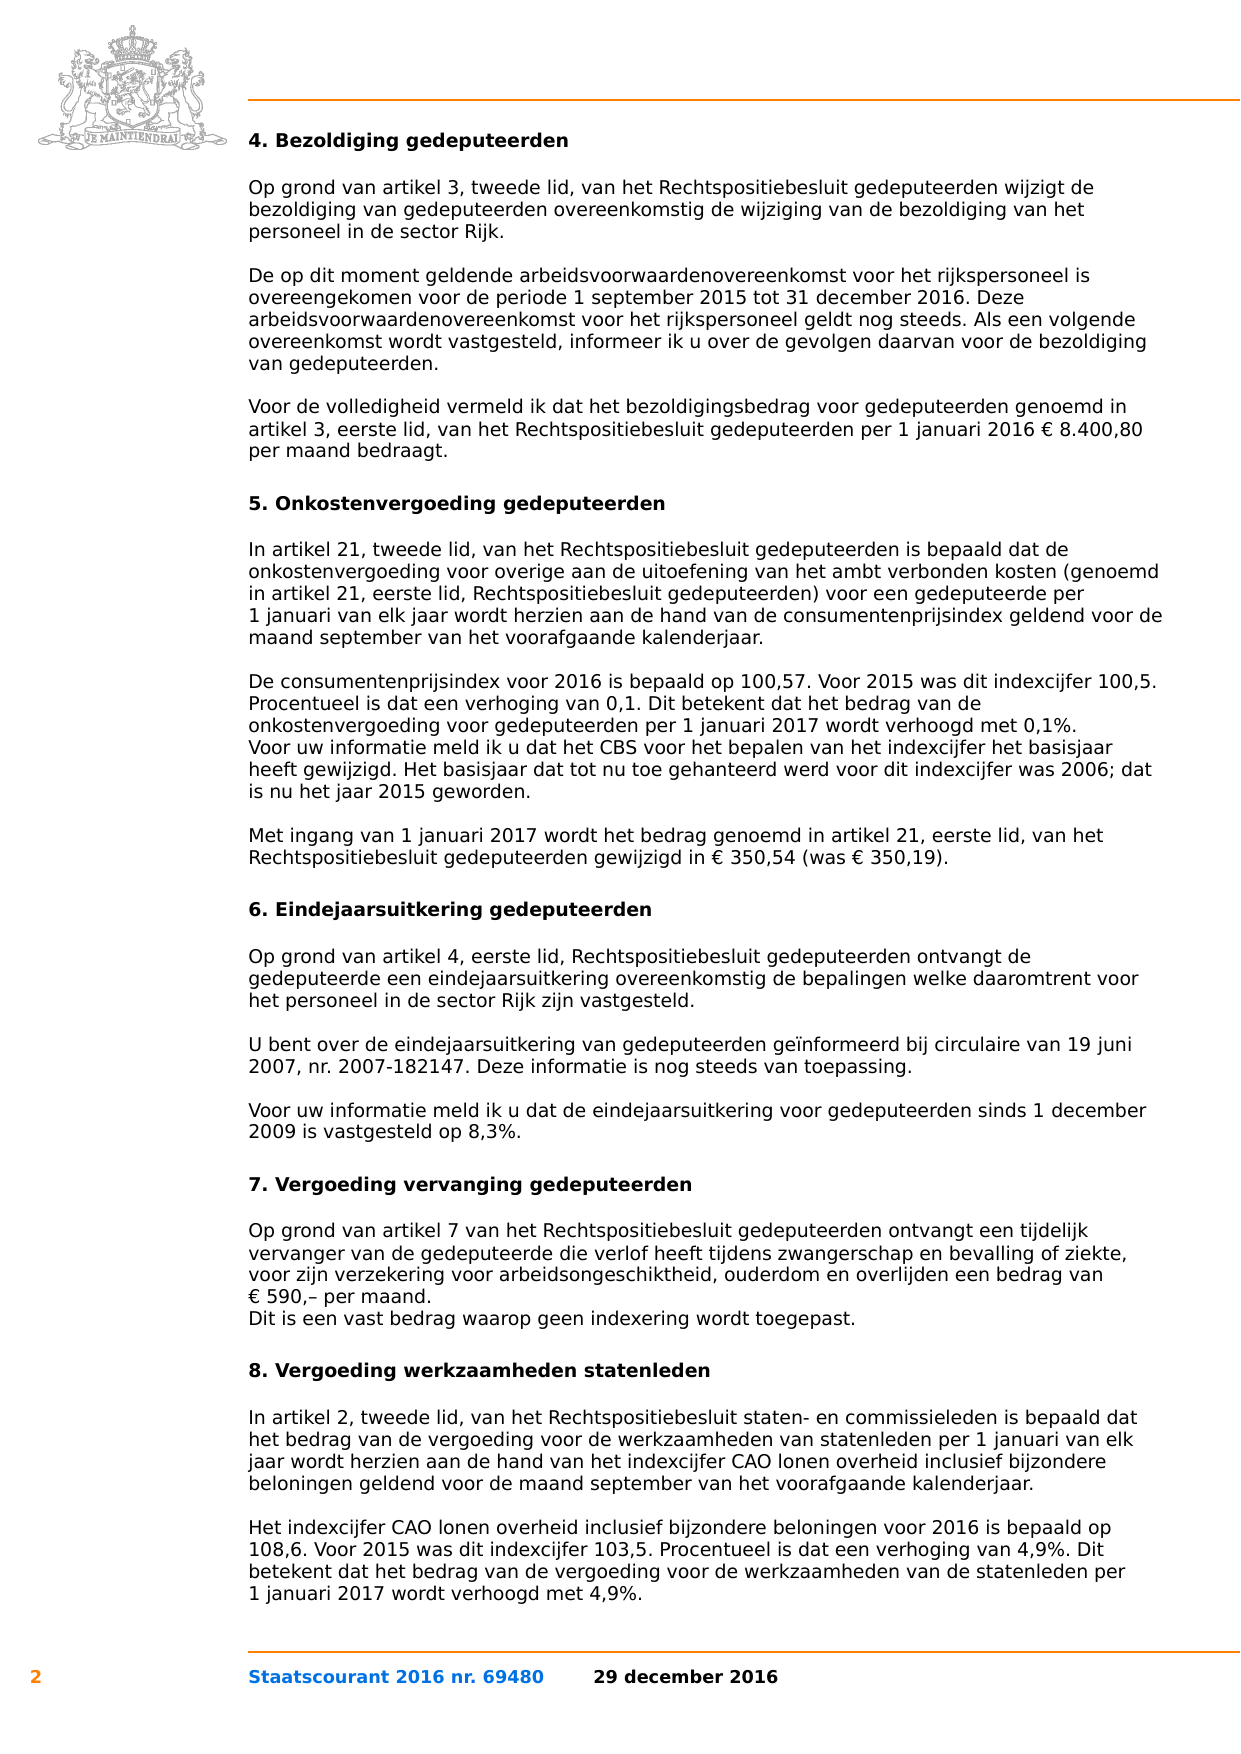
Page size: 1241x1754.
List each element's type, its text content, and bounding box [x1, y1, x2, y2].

text Op grond van artikel 7 van het Rechtspositiebesluit gedeputeerden ontvangt een tijdelijk vervanger van de gedeputeerde die verlof heeft tijdens zwangerschap en bevalling of ziekte, voor zijn verzekering voor arbeidsongeschiktheid, ouderdom en overlijden een bedrag van € 590,– per maand. [248, 1220, 1163, 1308]
text Met ingang van 1 januari 2017 wordt het bedrag genoemd in artikel 21, eerste lid, van het Rechtspositiebesluit gedeputeerden gewijzigd in € 350,54 (was € 350,19). [248, 825, 1163, 869]
subtitle 4. Bezoldiging gedeputeerden [248, 130, 1163, 152]
text De op dit moment geldende arbeidsvoorwaardenovereenkomst voor het rijkspersoneel is overeengekomen voor de periode 1 september 2015 tot 31 december 2016. Deze arbeidsvoorwaardenovereenkomst voor het rijkspersoneel geldt nog steeds. Als een volgende overeenkomst wordt vastgesteld, informeer ik u over de gevolgen daarvan voor de bezoldiging van gedeputeerden. [248, 265, 1163, 374]
subtitle 6. Eindejaarsuitkering gedeputeerden [248, 899, 1163, 921]
text Dit is een vast bedrag waarop geen indexering wordt toegepast. [248, 1308, 1163, 1330]
text Voor uw informatie meld ik u dat het CBS voor het bepalen van het indexcijfer het basisjaar heeft gewijzigd. Het basisjaar dat tot nu toe gehanteerd werd voor dit indexcijfer was 2006; dat is nu het jaar 2015 geworden. [248, 737, 1163, 803]
text De consumentenprijsindex voor 2016 is bepaald op 100,57. Voor 2015 was dit indexcijfer 100,5. Procentueel is dat een verhoging van 0,1. Dit betekent dat het bedrag van de onkostenvergoeding voor gedeputeerden per 1 januari 2017 wordt verhoogd met 0,1%. [248, 671, 1163, 737]
text In artikel 21, tweede lid, van het Rechtspositiebesluit gedeputeerden is bepaald dat de onkostenvergoeding voor overige aan de uitoefening van het ambt verbonden kosten (genoemd in artikel 21, eerste lid, Rechtspositiebesluit gedeputeerden) voor een gedeputeerde per 1 januari van elk jaar wordt herzien aan de hand van de consumentenprijsindex geldend voor de maand september van het voorafgaande kalenderjaar. [248, 539, 1163, 649]
picture [38, 25, 227, 150]
subtitle 7. Vergoeding vervanging gedeputeerden [248, 1173, 1163, 1195]
text Op grond van artikel 4, eerste lid, Rechtspositiebesluit gedeputeerden ontvangt de gedeputeerde een eindejaarsuitkering overeenkomstig de bepalingen welke daaromtrent voor het personeel in de sector Rijk zijn vastgesteld. [248, 946, 1163, 1012]
text In artikel 2, tweede lid, van het Rechtspositiebesluit staten- en commissieleden is bepaald dat het bedrag van de vergoeding voor de werkzaamheden van statenleden per 1 januari van elk jaar wordt herzien aan de hand van het indexcijfer CAO lonen overheid inclusief bijzondere beloningen geldend voor de maand september van het voorafgaande kalenderjaar. [248, 1407, 1163, 1495]
text Op grond van artikel 3, tweede lid, van het Rechtspositiebesluit gedeputeerden wijzigt de bezoldiging van gedeputeerden overeenkomstig de wijziging van de bezoldiging van het personeel in de sector Rijk. [248, 177, 1163, 243]
text U bent over de eindejaarsuitkering van gedeputeerden geïnformeerd bij circulaire van 19 juni 2007, nr. 2007-182147. Deze informatie is nog steeds van toepassing. [248, 1034, 1163, 1078]
subtitle 8. Vergoeding werkzaamheden statenleden [248, 1360, 1163, 1382]
subtitle 5. Onkostenvergoeding gedeputeerden [248, 492, 1163, 514]
text Voor uw informatie meld ik u dat de eindejaarsuitkering voor gedeputeerden sinds 1 december 2009 is vastgesteld op 8,3%. [248, 1099, 1163, 1143]
text Voor de volledigheid vermeld ik dat het bezoldigingsbedrag voor gedeputeerden genoemd in artikel 3, eerste lid, van het Rechtspositiebesluit gedeputeerden per 1 januari 2016 € 8.400,80 per maand bedraagt. [248, 396, 1163, 462]
text Het indexcijfer CAO lonen overheid inclusief bijzondere beloningen voor 2016 is bepaald op 108,6. Voor 2015 was dit indexcijfer 103,5. Procentueel is dat een verhoging van 4,9%. Dit betekent dat het bedrag van de vergoeding voor de werkzaamheden van de statenleden per 1 januari 2017 wordt verhoogd met 4,9%. [248, 1517, 1163, 1605]
